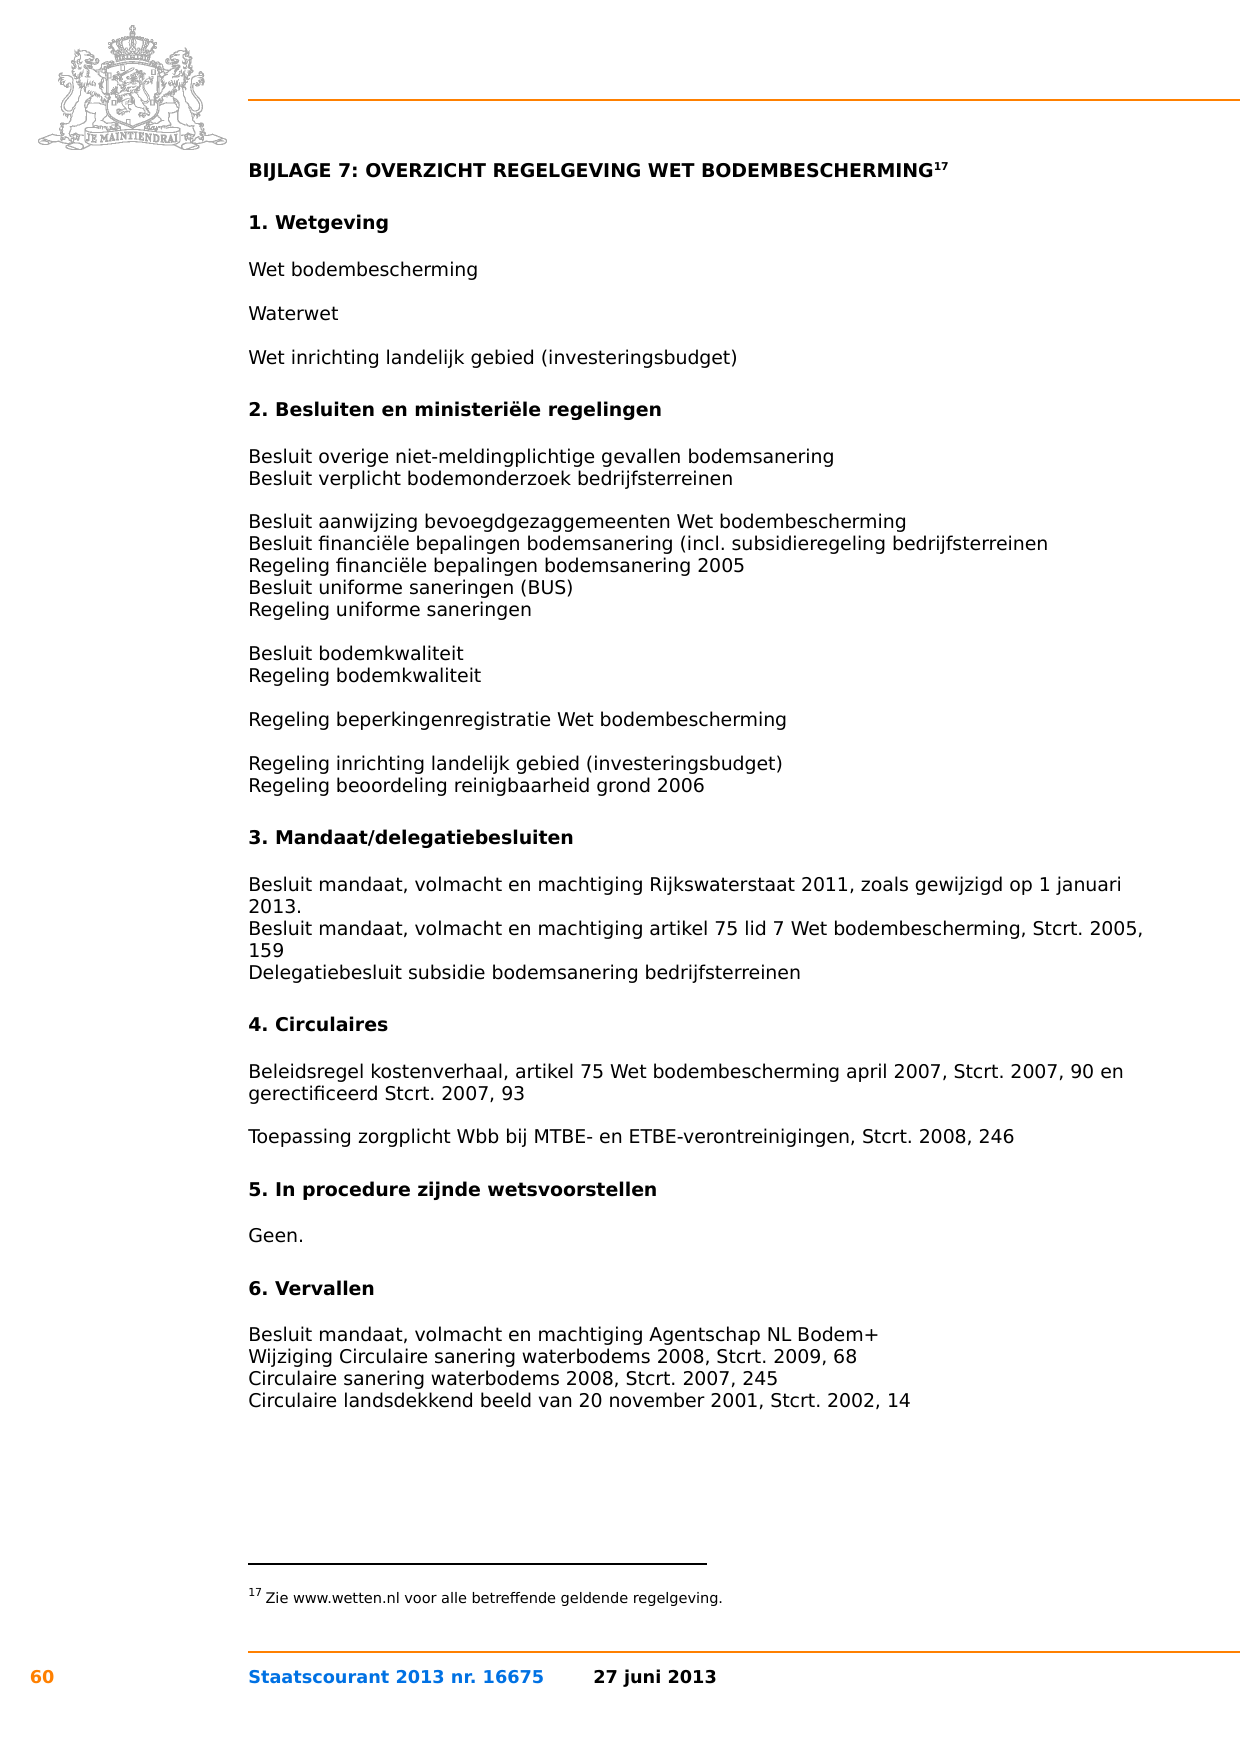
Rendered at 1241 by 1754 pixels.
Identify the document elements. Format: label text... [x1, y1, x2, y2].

subtitle 6. Vervallen [248, 1277, 1163, 1299]
subtitle 3. Mandaat/delegatiebesluiten [248, 827, 1163, 849]
text Regeling inrichting landelijk gebied (investeringsbudget) [248, 753, 1163, 775]
text Regeling uniforme saneringen [248, 599, 1163, 621]
text Regeling beoordeling reinigbaarheid grond 2006 [248, 775, 1163, 797]
text Waterwet [248, 303, 1163, 325]
text Besluit mandaat, volmacht en machtiging Agentschap NL Bodem+ [248, 1324, 1163, 1346]
text Besluit verplicht bodemonderzoek bedrijfsterreinen [248, 467, 1163, 489]
subtitle 1. Wetgeving [248, 212, 1163, 234]
text Wijziging Circulaire sanering waterbodems 2008, Stcrt. 2009, 68 [248, 1346, 1163, 1368]
text Delegatiebesluit subsidie bodemsanering bedrijfsterreinen [248, 962, 1163, 984]
text Besluit uniforme saneringen (BUS) [248, 577, 1163, 599]
text Geen. [248, 1225, 1163, 1247]
subtitle 2. Besluiten en ministeriële regelingen [248, 398, 1163, 421]
text Besluit overige niet-meldingplichtige gevallen bodemsanering [248, 446, 1163, 467]
text Wet bodembescherming [248, 259, 1163, 281]
subtitle 4. Circulaires [248, 1014, 1163, 1036]
text Regeling financiële bepalingen bodemsanering 2005 [248, 555, 1163, 577]
text Besluit mandaat, volmacht en machtiging Rijkswaterstaat 2011, zoals gewijzigd op 1 januari 2013. [248, 874, 1163, 918]
text Circulaire sanering waterbodems 2008, Stcrt. 2007, 245 [248, 1368, 1163, 1390]
subtitle BIJLAGE 7: OVERZICHT REGELGEVING WET BODEMBESCHERMING [248, 160, 1163, 182]
subtitle 5. In procedure zijnde wetsvoorstellen [248, 1178, 1163, 1200]
text Toepassing zorgplicht Wbb bij MTBE- en ETBE-verontreinigingen, Stcrt. 2008, 246 [248, 1126, 1163, 1148]
text Beleidsregel kostenverhaal, artikel 75 Wet bodembescherming april 2007, Stcrt. 2007, 90 en gerectificeerd Stcrt. 2007, 93 [248, 1061, 1163, 1104]
text Zie www.wetten.nl voor alle betreffende geldende regelgeving. [248, 1586, 1163, 1608]
text Besluit mandaat, volmacht en machtiging artikel 75 lid 7 Wet bodembescherming, Stcrt. 2005, 159 [248, 918, 1163, 962]
text Besluit financiële bepalingen bodemsanering (incl. subsidieregeling bedrijfsterreinen [248, 533, 1163, 555]
picture [38, 25, 227, 150]
text Besluit bodemkwaliteit [248, 643, 1163, 665]
text Besluit aanwijzing bevoegdgezaggemeenten Wet bodembescherming [248, 511, 1163, 533]
text Circulaire landsdekkend beeld van 20 november 2001, Stcrt. 2002, 14 [248, 1390, 1163, 1412]
text Wet inrichting landelijk gebied (investeringsbudget) [248, 347, 1163, 368]
text Regeling bodemkwaliteit [248, 665, 1163, 687]
text Regeling beperkingenregistratie Wet bodembescherming [248, 709, 1163, 731]
